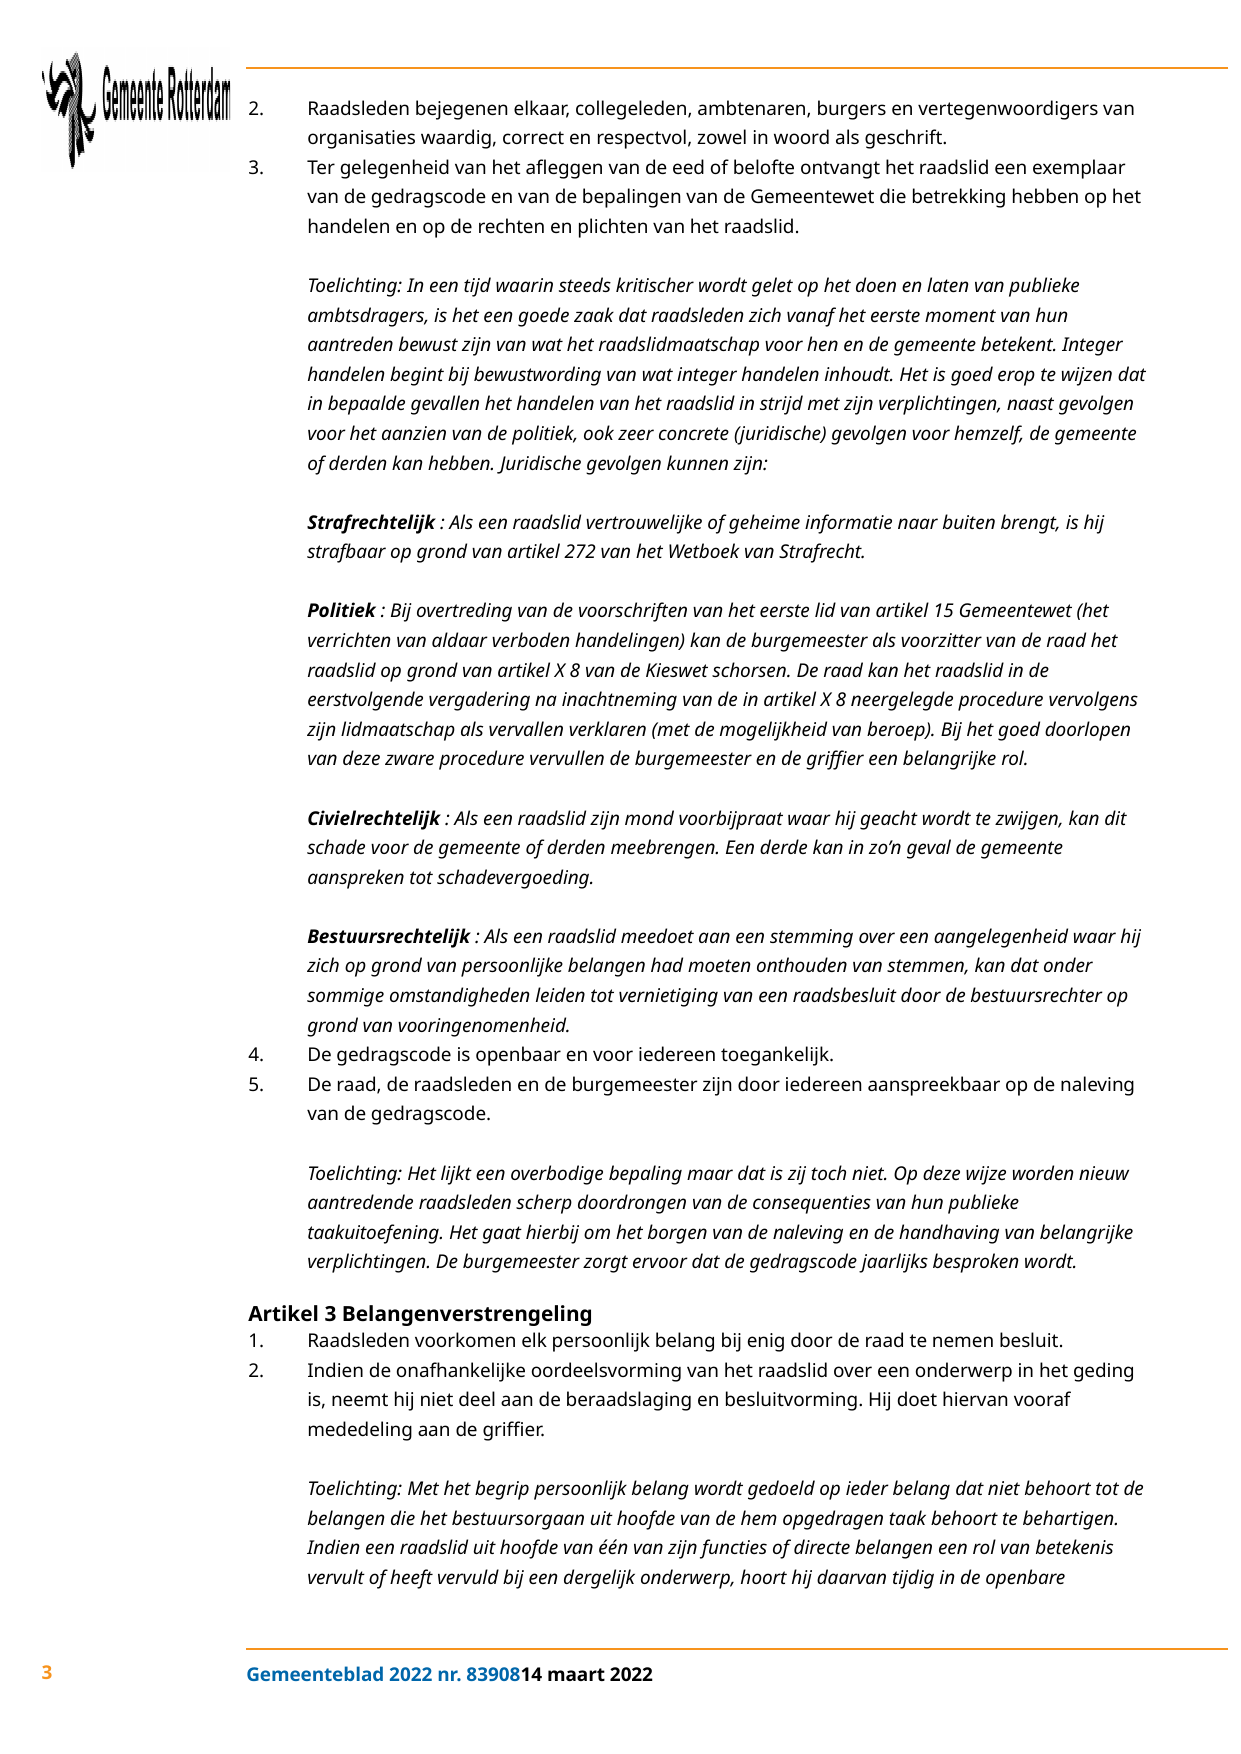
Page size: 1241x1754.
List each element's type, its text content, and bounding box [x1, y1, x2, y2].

list Ter gelegenheid van het afleggen van de eed of belofte ontvangt het raadslid een exemplaar van de gedragscode en van de bepalingen van de Gemeentewet die betrekking hebben op het handelen en op de rechten en plichten van het raadslid. [248, 154, 1152, 239]
list Raadsleden bejegenen elkaar, collegeleden, ambtenaren, burgers en vertegenwoordigers van organisaties waardig, correct en respectvol, zowel in woord als geschrift. [248, 95, 1152, 150]
picture [41, 47, 231, 172]
list Raadsleden voorkomen elk persoonlijk belang bij enig door de raad te nemen besluit. [248, 1327, 1152, 1353]
list Politiek : Bij overtreding van de voorschriften van het eerste lid van artikel 15 Gemeentewet (het verrichten van aldaar verboden handelingen) kan de burgemeester als voorzitter van de raad het raadslid op grond van artikel X 8 van de Kieswet schorsen. De raad kan het raadslid in de eerstvolgende vergadering na inachtneming van de in artikel X 8 neergelegde procedure vervolgens zijn lidmaatschap als vervallen verklaren (met de mogelijkheid van beroep). Bij het goed doorlopen van deze zware procedure vervullen de burgemeester en de griffier een belangrijke rol. [248, 598, 1152, 771]
list Civielrechtelijk : Als een raadslid zijn mond voorbijpraat waar hij geacht wordt te zwijgen, kan dit schade voor de gemeente of derden meebrengen. Een derde kan in zo’n geval de gemeente aanspreken tot schadevergoeding. [248, 805, 1152, 890]
list Indien de onafhankelijke oordeelsvorming van het raadslid over een onderwerp in het geding is, neemt hij niet deel aan de beraadslaging en besluitvorming. Hij doet hiervan vooraf mededeling aan de griffier. [248, 1357, 1152, 1442]
list Toelichting: Het lijkt een overbodige bepaling maar dat is zij toch niet. Op deze wijze worden nieuw aantredende raadsleden scherp doordrongen van de consequenties van hun publieke taakuitoefening. Het gaat hierbij om het borgen van de naleving en de handhaving van belangrijke verplichtingen. De burgemeester zorgt ervoor dat de gedragscode jaarlijks besproken wordt. [248, 1160, 1152, 1274]
list De gedragscode is openbaar en voor iedereen toegankelijk. [248, 1041, 1152, 1067]
list Strafrechtelijk : Als een raadslid vertrouwelijke of geheime informatie naar buiten brengt, is hij strafbaar op grond van artikel 272 van het Wetboek van Strafrecht. [248, 509, 1152, 564]
list Bestuursrechtelijk : Als een raadslid meedoet aan een stemming over een aangelegenheid waar hij zich op grond van persoonlijke belangen had moeten onthouden van stemmen, kan dat onder sommige omstandigheden leiden tot vernietiging van een raadsbesluit door de bestuursrechter op grond van vooringenomenheid. [248, 923, 1152, 1038]
text Artikel 3 Belangenverstrengeling [248, 1299, 1152, 1327]
list Toelichting: Met het begrip persoonlijk belang wordt gedoeld op ieder belang dat niet behoort tot de belangen die het bestuursorgaan uit hoofde van de hem opgedragen taak behoort te behartigen. [248, 1475, 1152, 1531]
list De raad, de raadsleden en de burgemeester zijn door iedereen aanspreekbaar op de naleving van de gedragscode. [248, 1071, 1152, 1126]
list Indien een raadslid uit hoofde van één van zijn functies of directe belangen een rol van betekenis vervult of heeft vervuld bij een dergelijk onderwerp, hoort hij daarvan tijdig in de openbare [248, 1534, 1152, 1590]
list Toelichting: In een tijd waarin steeds kritischer wordt gelet op het doen en laten van publieke ambtsdragers, is het een goede zaak dat raadsleden zich vanaf het eerste moment van hun aantreden bewust zijn van wat het raadslidmaatschap voor hen en de gemeente betekent. Integer handelen begint bij bewustwording van wat integer handelen inhoudt. Het is goed erop te wijzen dat in bepaalde gevallen het handelen van het raadslid in strijd met zijn verplichtingen, naast gevolgen voor het aanzien van de politiek, ook zeer concrete (juridische) gevolgen voor hemzelf, de gemeente of derden kan hebben. Juridische gevolgen kunnen zijn: [248, 272, 1152, 476]
